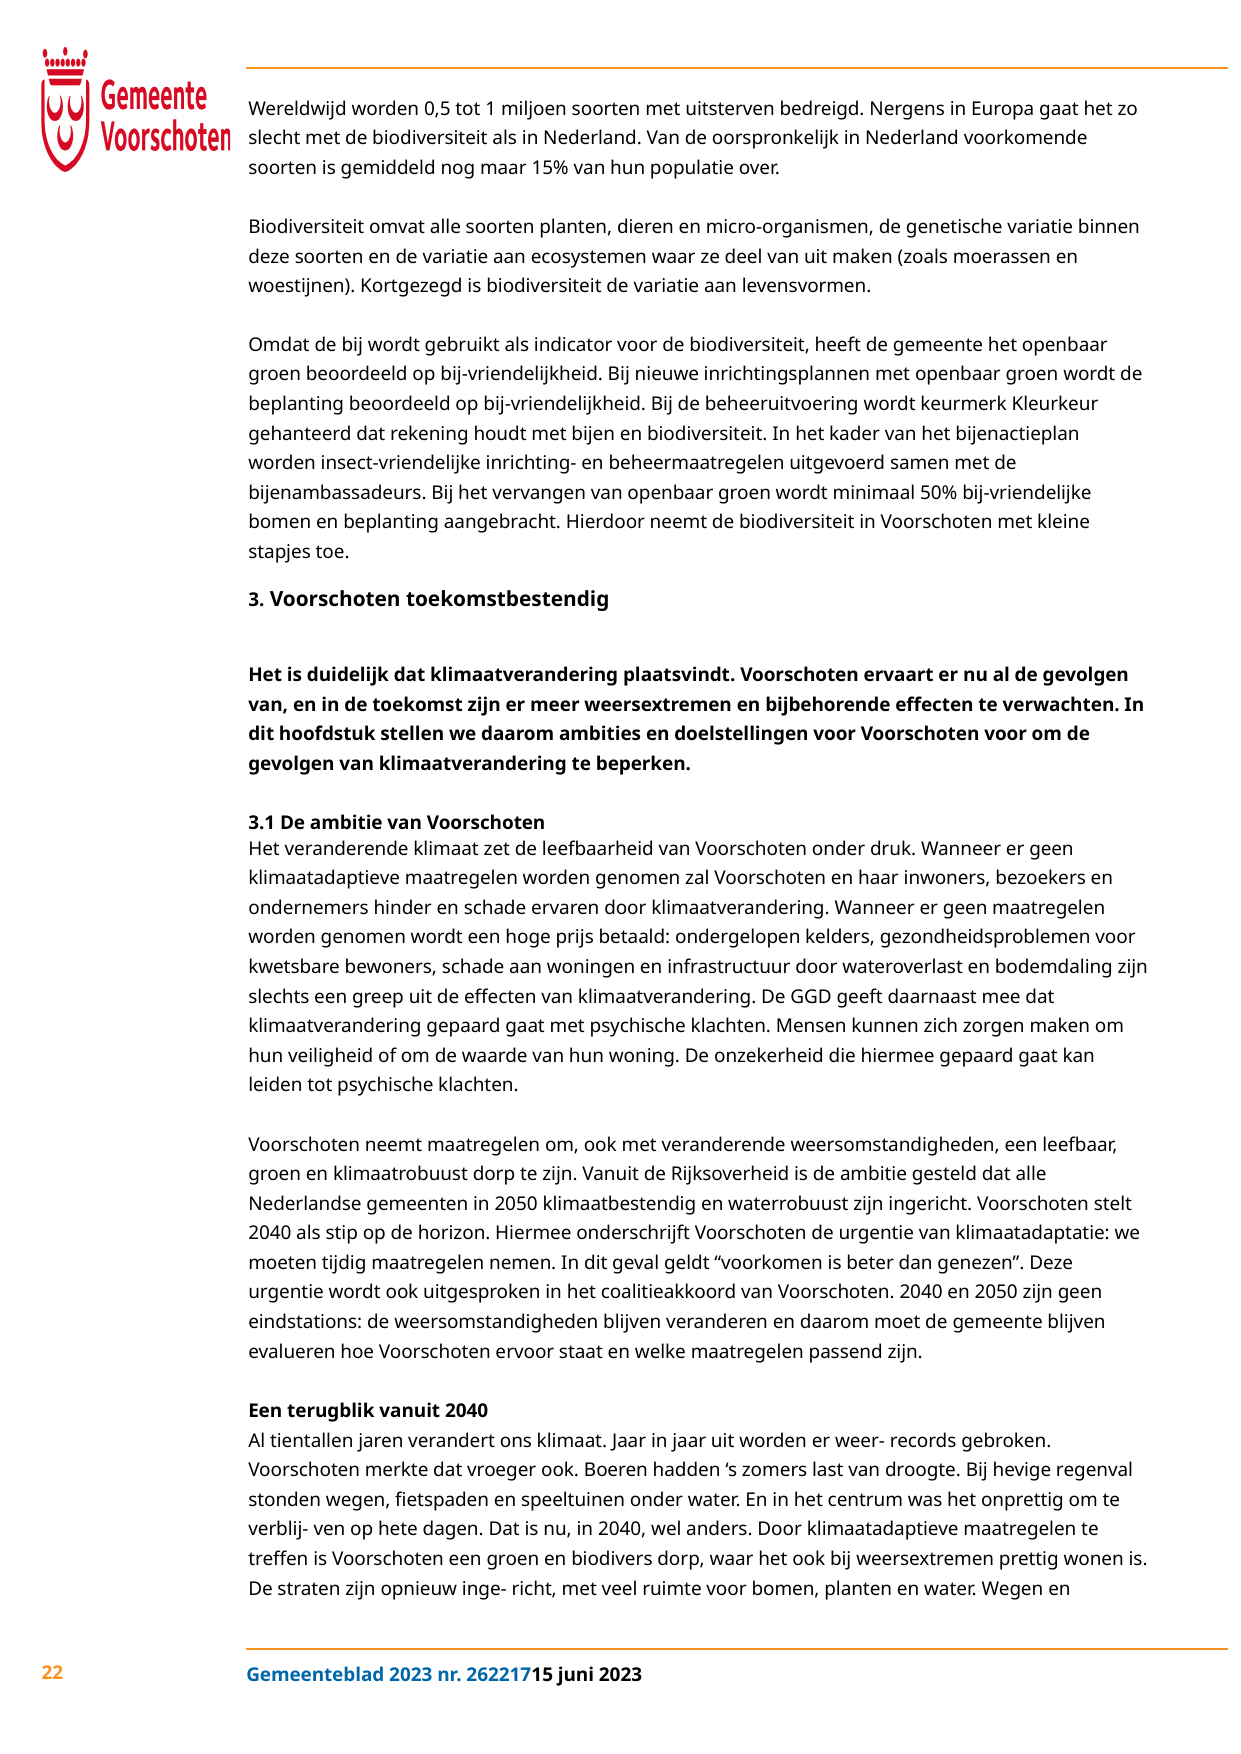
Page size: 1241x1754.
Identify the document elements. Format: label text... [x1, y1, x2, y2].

picture [41, 47, 231, 172]
text 3.1 De ambitie van Voorschoten [248, 809, 1152, 835]
text Wereldwijd worden 0,5 tot 1 miljoen soorten met uitsterven bedreigd. Nergens in Europa gaat het zo slecht met de biodiversiteit als in Nederland. Van de oorspronkelijk in Nederland voorkomende soorten is gemiddeld nog maar 15% van hun populatie over. [248, 95, 1152, 180]
table_header Biodiversiteit omvat alle soorten planten, dieren en micro-organismen, de genetische variatie binnen deze soorten en de variatie aan ecosystemen waar ze deel van uit maken (zoals moerassen en woestijnen). Kortgezegd is biodiversiteit de variatie aan levensvormen. [248, 213, 1152, 298]
text Voorschoten neemt maatregelen om, ook met veranderende weersomstandigheden, een leefbaar, groen en klimaatrobuust dorp te zijn. Vanuit de Rijksoverheid is de ambitie gesteld dat alle Nederlandse gemeenten in 2050 klimaatbestendig en waterrobuust zijn ingericht. Voorschoten stelt 2040 als stip op de horizon. Hiermee onderschrijft Voorschoten de urgentie van klimaatadaptatie: we moeten tijdig maatregelen nemen. In dit geval geldt “voorkomen is beter dan genezen”. Deze urgentie wordt ook uitgesproken in het coalitieakkoord van Voorschoten. 2040 en 2050 zijn geen eindstations: de weersomstandigheden blijven veranderen en daarom moet de gemeente blijven evalueren hoe Voorschoten ervoor staat en welke maatregelen passend zijn. [248, 1131, 1152, 1364]
table_header Een terugblik vanuit 2040 Al tientallen jaren verandert ons klimaat. Jaar in jaar uit worden er weer- records gebroken. Voorschoten merkte dat vroeger ook. Boeren hadden ‘s zomers last van droogte. Bij hevige regenval stonden wegen, fietspaden en speeltuinen onder water. En in het centrum was het onprettig om te verblij- ven op hete dagen. Dat is nu, in 2040, wel anders. Door klimaatadaptieve maatregelen te treffen is Voorschoten een groen en biodivers dorp, waar het ook bij weersextremen prettig wonen is. De straten zijn opnieuw inge- richt, met veel ruimte voor bomen, planten en water. Wegen en [248, 1397, 1152, 1600]
text Het is duidelijk dat klimaatverandering plaatsvindt. Voorschoten ervaart er nu al de gevolgen van, en in de toekomst zijn er meer weersextremen en bijbehorende effecten te verwachten. In dit hoofdstuk stellen we daarom ambities en doelstellingen voor Voorschoten voor om de gevolgen van klimaatverandering te beperken. [248, 661, 1152, 776]
text Het veranderende klimaat zet de leefbaarheid van Voorschoten onder druk. Wanneer er geen klimaatadaptieve maatregelen worden genomen zal Voorschoten en haar inwoners, bezoekers en ondernemers hinder en schade ervaren door klimaatverandering. Wanneer er geen maatregelen worden genomen wordt een hoge prijs betaald: ondergelopen kelders, gezondheidsproblemen voor kwetsbare bewoners, schade aan woningen en infrastructuur door wateroverlast en bodemdaling zijn slechts een greep uit de effecten van klimaatverandering. De GGD geeft daarnaast mee dat klimaatverandering gepaard gaat met psychische klachten. Mensen kunnen zich zorgen maken om hun veiligheid of om de waarde van hun woning. De onzekerheid die hiermee gepaard gaat kan leiden tot psychische klachten. [248, 835, 1152, 1097]
text 3. Voorschoten toekomstbestendig [248, 584, 1152, 612]
text Omdat de bij wordt gebruikt als indicator voor de biodiversiteit, heeft de gemeente het openbaar groen beoordeeld op bij-vriendelijkheid. Bij nieuwe inrichtingsplannen met openbaar groen wordt de beplanting beoordeeld op bij-vriendelijkheid. Bij de beheeruitvoering wordt keurmerk Kleurkeur gehanteerd dat rekening houdt met bijen en biodiversiteit. In het kader van het bijenactieplan worden insect-vriendelijke inrichting- en beheermaatregelen uitgevoerd samen met de bijenambassadeurs. Bij het vervangen van openbaar groen wordt minimaal 50% bij-vriendelijke bomen en beplanting aangebracht. Hierdoor neemt de biodiversiteit in Voorschoten met kleine stapjes toe. [248, 331, 1152, 564]
